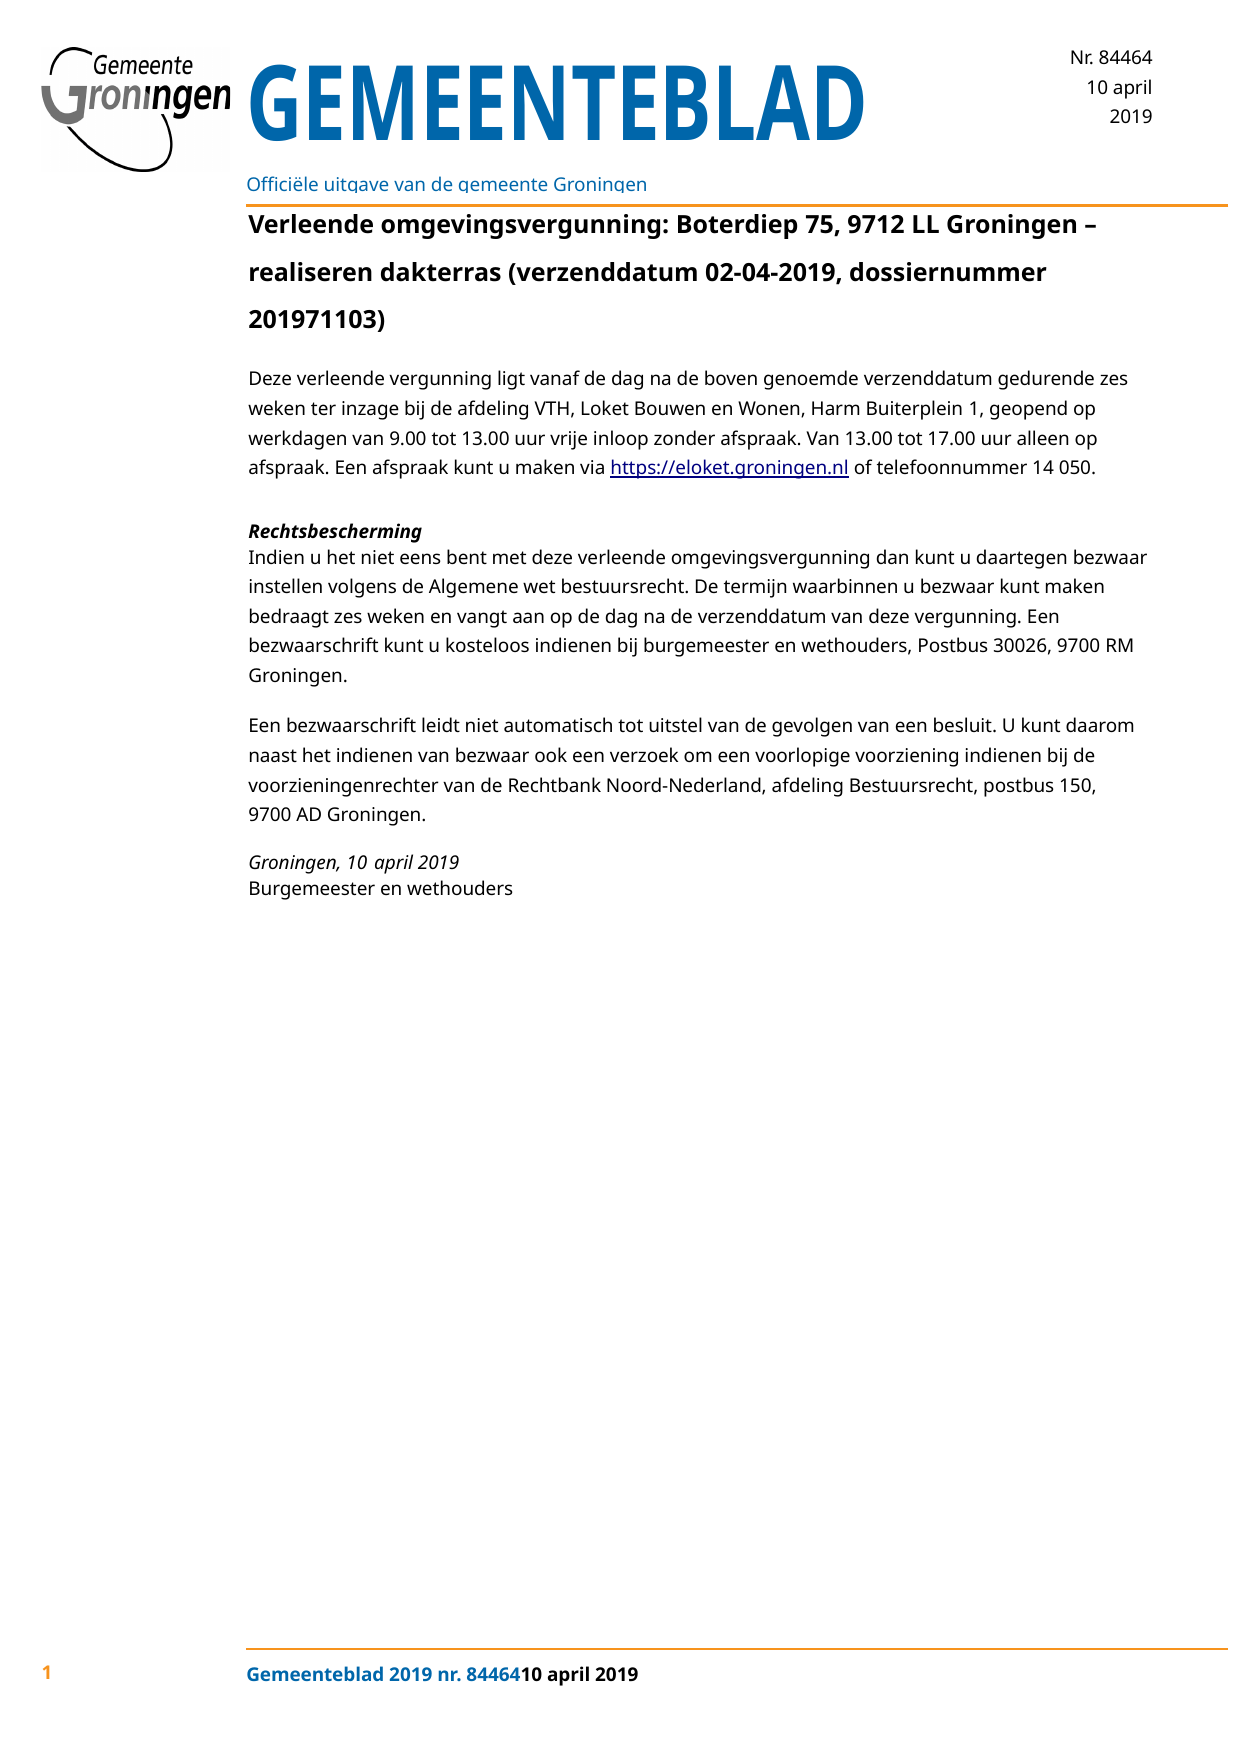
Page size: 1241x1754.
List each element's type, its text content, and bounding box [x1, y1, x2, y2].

text Rechtsbescherming [248, 518, 1152, 544]
text Verleende omgevingsvergunning: Boterdiep 75, 9712 LL Groningen – realiseren dakterras (verzenddatum 02-04-2019, dossiernummer 201971103) [248, 207, 1152, 336]
text Burgemeester en wethouders [248, 875, 1152, 901]
text Een bezwaarschrift leidt niet automatisch tot uitstel van de gevolgen van een besluit. U kunt daarom naast het indienen van bezwaar ook een verzoek om een voorlopige voorziening indienen bij de voorzieningenrechter van de Rechtbank Noord-Nederland, afdeling Bestuursrecht, postbus 150, 9700 AD Groningen. [248, 713, 1152, 827]
text Indien u het niet eens bent met deze verleende omgevingsvergunning dan kunt u daartegen bezwaar instellen volgens de Algemene wet bestuursrecht. De termijn waarbinnen u bezwaar kunt maken bedraagt zes weken en vangt aan op de dag na de verzenddatum van deze vergunning. Een bezwaarschrift kunt u kosteloos indienen bij burgemeester en wethouders, Postbus 30026, 9700 RM Groningen. [248, 544, 1152, 688]
picture [41, 47, 231, 172]
text Groningen, 10 april 2019 [248, 849, 1152, 875]
text Deze verleende vergunning ligt vanaf de dag na de boven genoemde verzenddatum gedurende zes weken ter inzage bij de afdeling VTH, Loket Bouwen en Wonen, Harm Buiterplein 1, geopend op werkdagen van 9.00 tot 13.00 uur vrije inloop zonder afspraak. Van 13.00 tot 17.00 uur alleen op afspraak. Een afspraak kunt u maken via https://eloket.groningen.nl of telefoonnummer 14 050. [248, 366, 1152, 480]
